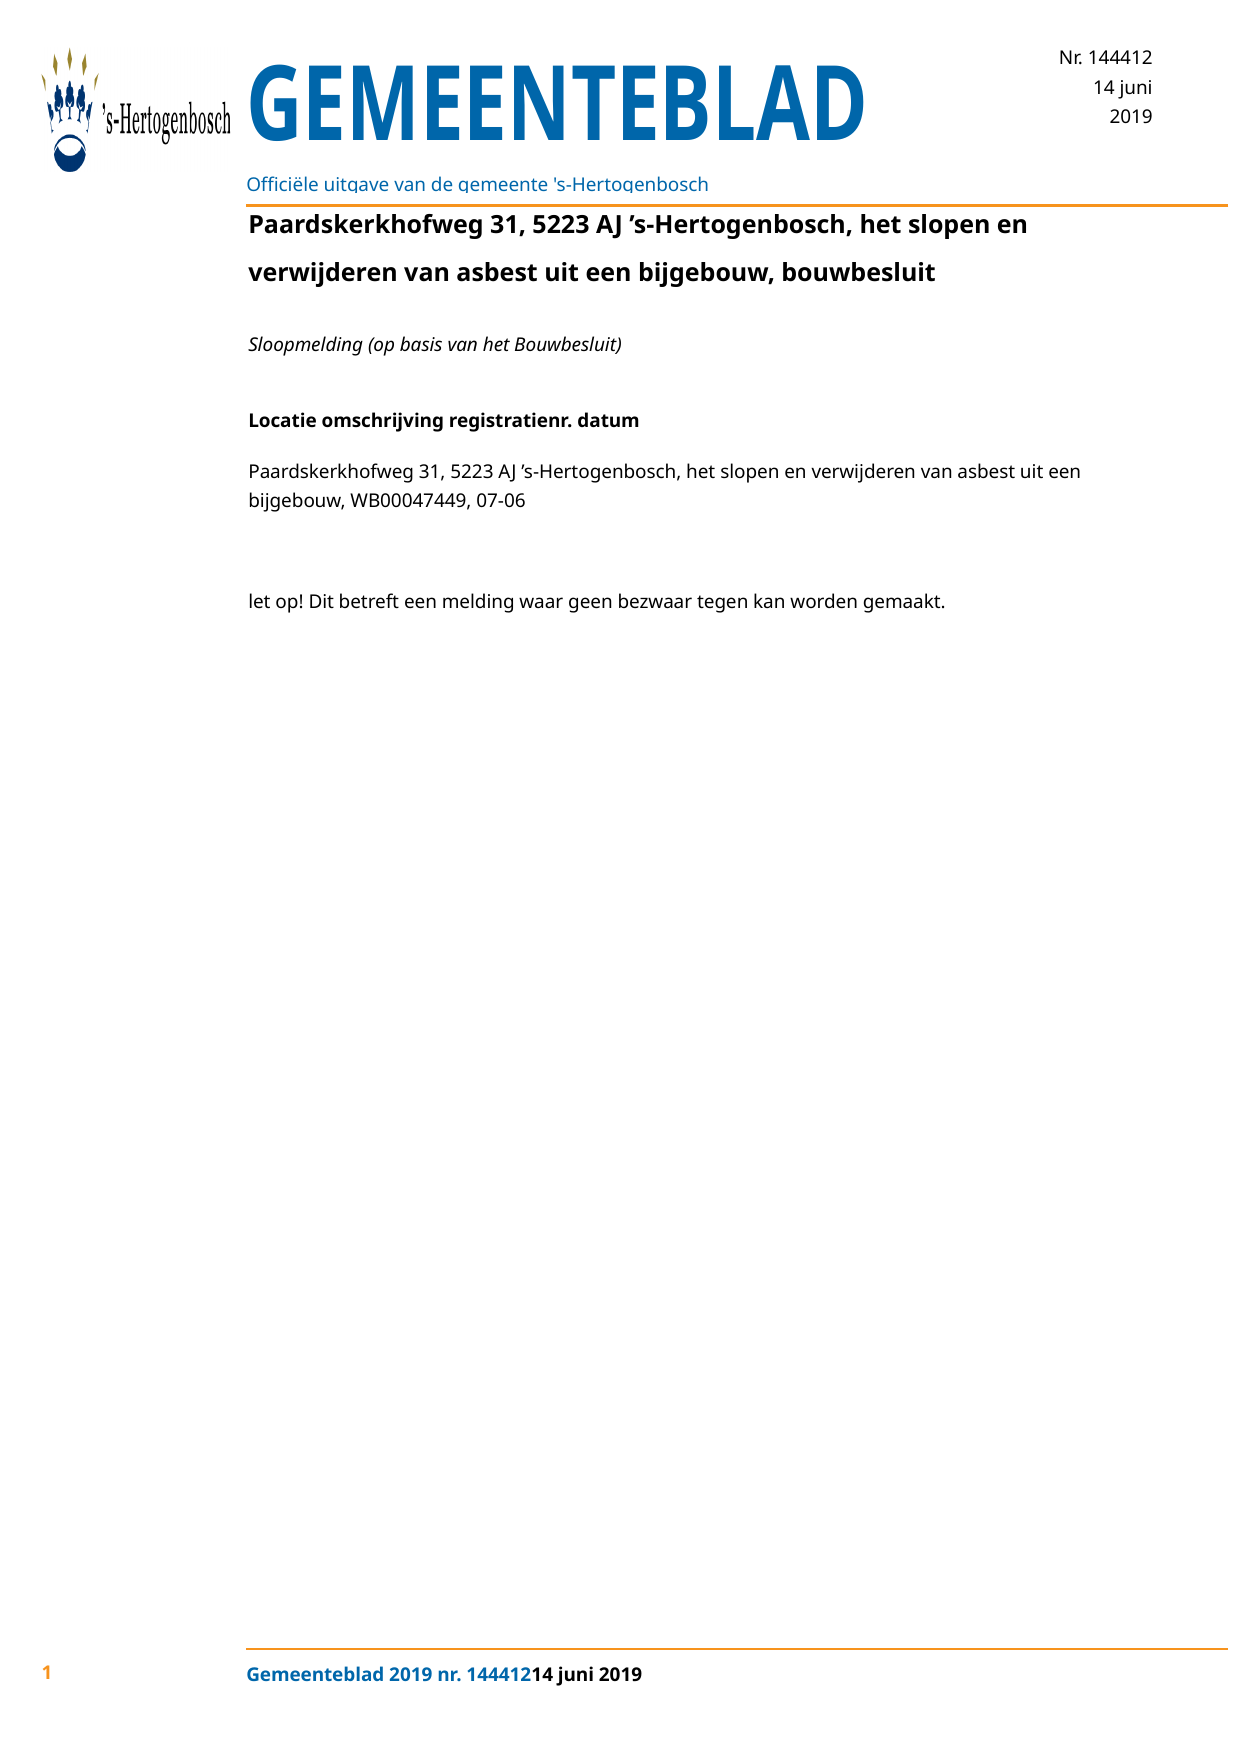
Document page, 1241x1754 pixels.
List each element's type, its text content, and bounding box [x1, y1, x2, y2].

text Paardskerkhofweg 31, 5223 AJ ’s-Hertogenbosch, het slopen en verwijderen van asbest uit een bijgebouw, WB00047449, 07-06 [248, 458, 1152, 513]
picture [41, 47, 231, 172]
text Paardskerkhofweg 31, 5223 AJ ’s-Hertogenbosch, het slopen en verwijderen van asbest uit een bijgebouw, bouwbesluit [248, 207, 1152, 288]
text Sloopmelding (op basis van het Bouwbesluit) [248, 331, 1152, 357]
text Locatie omschrijving registratienr. datum [248, 408, 1152, 433]
text let op! Dit betreft een melding waar geen bezwaar tegen kan worden gemaakt. [248, 588, 1152, 614]
